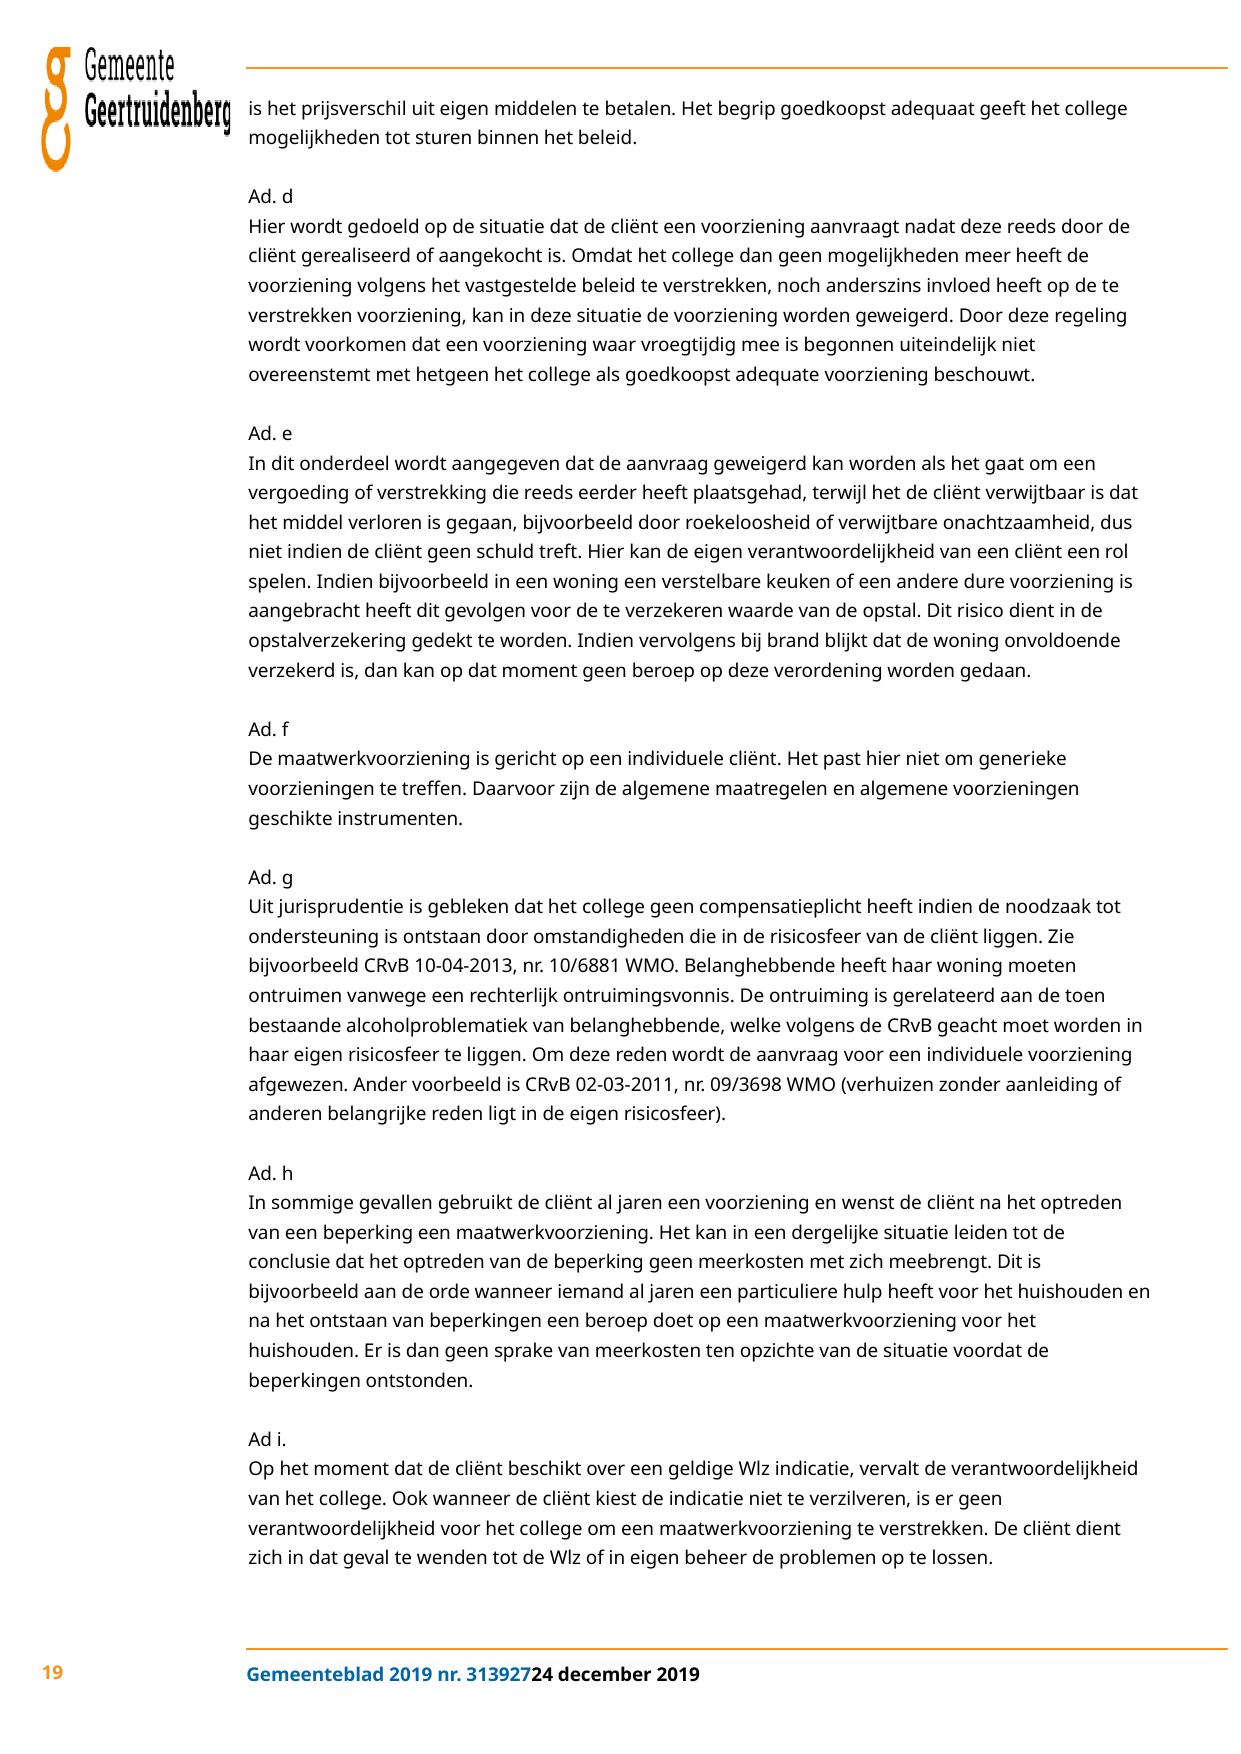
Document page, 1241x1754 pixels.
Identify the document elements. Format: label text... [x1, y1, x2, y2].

text Ad. f [248, 716, 1152, 742]
text De maatwerkvoorziening is gericht op een individuele cliënt. Het past hier niet om generieke voorzieningen te treffen. Daarvoor zijn de algemene maatregelen en algemene voorzieningen geschikte instrumenten. [248, 746, 1152, 831]
text Hier wordt gedoeld op de situatie dat de cliënt een voorziening aanvraagt nadat deze reeds door de cliënt gerealiseerd of aangekocht is. Omdat het college dan geen mogelijkheden meer heeft de voorziening volgens het vastgestelde beleid te verstrekken, noch anderszins invloed heeft op de te verstrekken voorziening, kan in deze situatie de voorziening worden geweigerd. Door deze regeling wordt voorkomen dat een voorziening waar vroegtijdig mee is begonnen uiteindelijk niet overeenstemt met hetgeen het college als goedkoopst adequate voorziening beschouwt. [248, 213, 1152, 387]
text Uit jurisprudentie is gebleken dat het college geen compensatieplicht heeft indien de noodzaak tot ondersteuning is ontstaan door omstandigheden die in de risicosfeer van de cliënt liggen. Zie bijvoorbeeld CRvB 10-04-2013, nr. 10/6881 WMO. Belanghebbende heeft haar woning moeten ontruimen vanwege een rechterlijk ontruimingsvonnis. De ontruiming is gerelateerd aan de toen bestaande alcoholproblematiek van belanghebbende, welke volgens de CRvB geacht moet worden in haar eigen risicosfeer te liggen. Om deze reden wordt de aanvraag voor een individuele voorziening afgewezen. Ander voorbeeld is CRvB 02-03-2011, nr. 09/3698 WMO (verhuizen zonder aanleiding of anderen belangrijke reden ligt in de eigen risicosfeer). [248, 893, 1152, 1126]
text Ad. d [248, 183, 1152, 209]
text In dit onderdeel wordt aangegeven dat de aanvraag geweigerd kan worden als het gaat om een vergoeding of verstrekking die reeds eerder heeft plaatsgehad, terwijl het de cliënt verwijtbaar is dat het middel verloren is gegaan, bijvoorbeeld door roekeloosheid of verwijtbare onachtzaamheid, dus niet indien de cliënt geen schuld treft. Hier kan de eigen verantwoordelijkheid van een cliënt een rol spelen. Indien bijvoorbeeld in een woning een verstelbare keuken of een andere dure voorziening is aangebracht heeft dit gevolgen voor de te verzekeren waarde van de opstal. Dit risico dient in de opstalverzekering gedekt te worden. Indien vervolgens bij brand blijkt dat de woning onvoldoende verzekerd is, dan kan op dat moment geen beroep op deze verordening worden gedaan. [248, 450, 1152, 683]
text Ad. e [248, 420, 1152, 446]
picture [41, 47, 231, 172]
text Ad i. [248, 1426, 1152, 1452]
text Ad. h [248, 1160, 1152, 1186]
text is het prijsverschil uit eigen middelen te betalen. Het begrip goedkoopst adequaat geeft het college mogelijkheden tot sturen binnen het beleid. [248, 95, 1152, 150]
text Op het moment dat de cliënt beschikt over een geldige Wlz indicatie, vervalt de verantwoordelijkheid van het college. Ook wanneer de cliënt kiest de indicatie niet te verzilveren, is er geen verantwoordelijkheid voor het college om een maatwerkvoorziening te verstrekken. De cliënt dient zich in dat geval te wenden tot de Wlz of in eigen beheer de problemen op te lossen. [248, 1456, 1152, 1570]
text In sommige gevallen gebruikt de cliënt al jaren een voorziening en wenst de cliënt na het optreden van een beperking een maatwerkvoorziening. Het kan in een dergelijke situatie leiden tot de conclusie dat het optreden van de beperking geen meerkosten met zich meebrengt. Dit is bijvoorbeeld aan de orde wanneer iemand al jaren een particuliere hulp heeft voor het huishouden en na het ontstaan van beperkingen een beroep doet op een maatwerkvoorziening voor het huishouden. Er is dan geen sprake van meerkosten ten opzichte van de situatie voordat de beperkingen ontstonden. [248, 1189, 1152, 1393]
text Ad. g [248, 864, 1152, 890]
